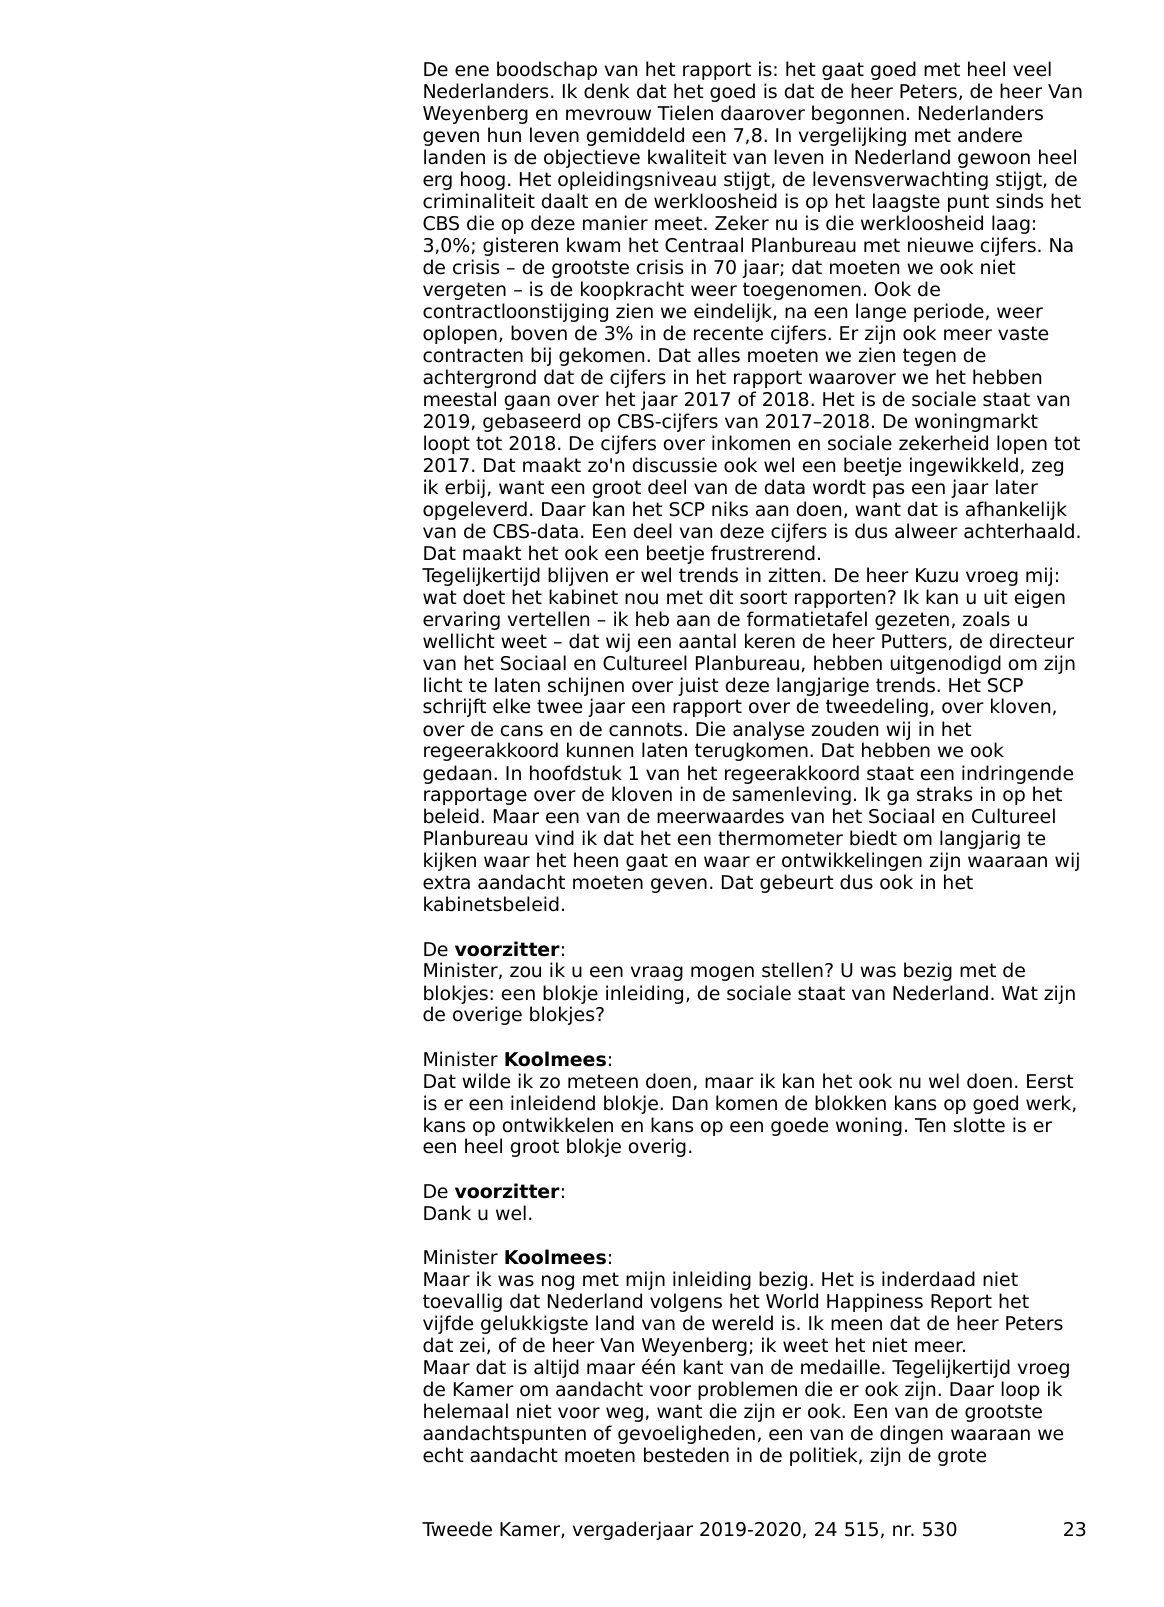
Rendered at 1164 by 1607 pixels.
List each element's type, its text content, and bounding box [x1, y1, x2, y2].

text Minister Koolmees: [422, 1048, 1087, 1071]
text Maar dat is altijd maar één kant van de medaille. Tegelijkertijd vroeg de Kamer om aandacht voor problemen die er ook zijn. Daar loop ik helemaal niet voor weg, want die zijn er ook. Een van de grootste aandachtspunten of gevoeligheden, een van de dingen waaraan we echt aandacht moeten besteden in de politiek, zijn de grote [422, 1357, 1087, 1467]
text De ene boodschap van het rapport is: het gaat goed met heel veel Nederlanders. Ik denk dat het goed is dat de heer Peters, de heer Van Weyenberg en mevrouw Tielen daarover begonnen. Nederlanders geven hun leven gemiddeld een 7,8. In vergelijking met andere landen is de objectieve kwaliteit van leven in Nederland gewoon heel erg hoog. Het opleidingsniveau stijgt, de levensverwachting stijgt, de criminaliteit daalt en de werkloosheid is op het laagste punt sinds het CBS die op deze manier meet. Zeker nu is die werkloosheid laag: 3,0%; gisteren kwam het Centraal Planbureau met nieuwe cijfers. Na de crisis – de grootste crisis in 70 jaar; dat moeten we ook niet vergeten – is de koopkracht weer toegenomen. Ook de contractloonstijging zien we eindelijk, na een lange periode, weer oplopen, boven de 3% in de recente cijfers. Er zijn ook meer vaste contracten bij gekomen. Dat alles moeten we zien tegen de achtergrond dat de cijfers in het rapport waarover we het hebben meestal gaan over het jaar 2017 of 2018. Het is de sociale staat van 2019, gebaseerd op CBS-cijfers van 2017–2018. De woningmarkt loopt tot 2018. De cijfers over inkomen en sociale zekerheid lopen tot 2017. Dat maakt zo'n discussie ook wel een beetje ingewikkeld, zeg ik erbij, want een groot deel van de data wordt pas een jaar later opgeleverd. Daar kan het SCP niks aan doen, want dat is afhankelijk van de CBS-data. Een deel van deze cijfers is dus alweer achterhaald. Dat maakt het ook een beetje frustrerend. [422, 59, 1087, 564]
text De voorzitter: [422, 1181, 1087, 1203]
text De voorzitter: [422, 938, 1087, 960]
text Minister, zou ik u een vraag mogen stellen? U was bezig met de blokjes: een blokje inleiding, de sociale staat van Nederland. Wat zijn de overige blokjes? [422, 960, 1087, 1026]
text Dank u wel. [422, 1203, 1087, 1224]
text Tegelijkertijd blijven er wel trends in zitten. De heer Kuzu vroeg mij: wat doet het kabinet nou met dit soort rapporten? Ik kan u uit eigen ervaring vertellen – ik heb aan de formatietafel gezeten, zoals u wellicht weet – dat wij een aantal keren de heer Putters, de directeur van het Sociaal en Cultureel Planbureau, hebben uitgenodigd om zijn licht te laten schijnen over juist deze langjarige trends. Het SCP schrijft elke twee jaar een rapport over de tweedeling, over kloven, over de cans en de cannots. Die analyse zouden wij in het regeerakkoord kunnen laten terugkomen. Dat hebben we ook gedaan. In hoofdstuk 1 van het regeerakkoord staat een indringende rapportage over de kloven in de samenleving. Ik ga straks in op het beleid. Maar een van de meerwaardes van het Sociaal en Cultureel Planbureau vind ik dat het een thermometer biedt om langjarig te kijken waar het heen gaat en waar er ontwikkelingen zijn waaraan wij extra aandacht moeten geven. Dat gebeurt dus ook in het kabinetsbeleid. [422, 564, 1087, 916]
text Dat wilde ik zo meteen doen, maar ik kan het ook nu wel doen. Eerst is er een inleidend blokje. Dan komen de blokken kans op goed werk, kans op ontwikkelen en kans op een goede woning. Ten slotte is er een heel groot blokje overig. [422, 1071, 1087, 1158]
text Maar ik was nog met mijn inleiding bezig. Het is inderdaad niet toevallig dat Nederland volgens het World Happiness Report het vijfde gelukkigste land van de wereld is. Ik meen dat de heer Peters dat zei, of de heer Van Weyenberg; ik weet het niet meer. [422, 1269, 1087, 1357]
text Minister Koolmees: [422, 1247, 1087, 1269]
